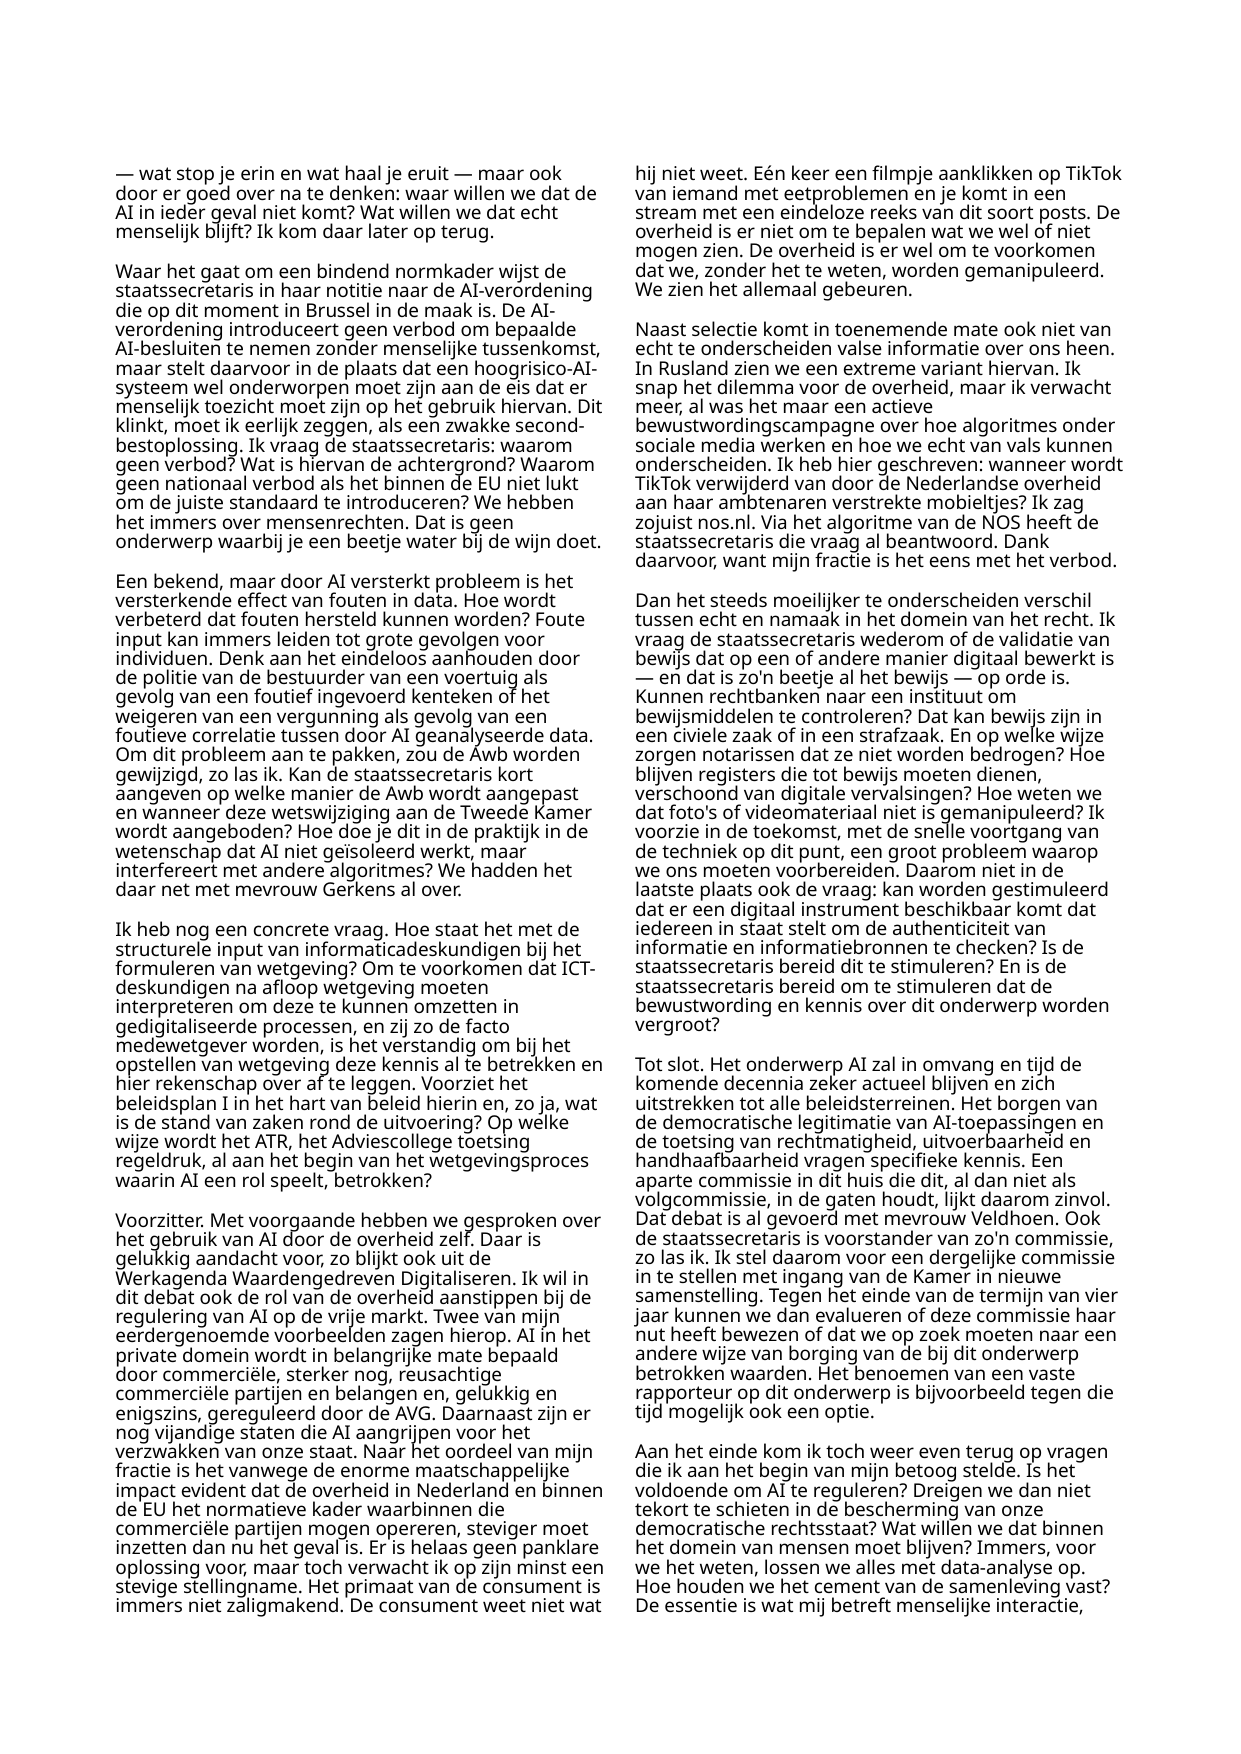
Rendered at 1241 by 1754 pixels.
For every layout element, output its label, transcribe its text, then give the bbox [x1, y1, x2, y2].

text Ik heb nog een concrete vraag. Hoe staat het met de structurele input van informaticadeskundigen bij het formuleren van wetgeving? Om te voorkomen dat ICT-deskundigen na afloop wetgeving moeten interpreteren om deze te kunnen omzetten in gedigitaliseerde processen, en zij zo de facto medewetgever worden, is het verstandig om bij het opstellen van wetgeving deze kennis al te betrekken en hier rekenschap over af te leggen. Voorziet het beleidsplan I in het hart van beleid hierin en, zo ja, wat is de stand van zaken rond de uitvoering? Op welke wijze wordt het ATR, het Adviescollege toetsing regeldruk, al aan het begin van het wetgevingsproces waarin AI een rol speelt, betrokken? [115, 921, 605, 1191]
text Naast selectie komt in toenemende mate ook niet van echt te onderscheiden valse informatie over ons heen. In Rusland zien we een extreme variant hiervan. Ik snap het dilemma voor de overheid, maar ik verwacht meer, al was het maar een actieve bewustwordingscampagne over hoe algoritmes onder sociale media werken en hoe we echt van vals kunnen onderscheiden. Ik heb hier geschreven: wanneer wordt TikTok verwijderd van door de Nederlandse overheid aan haar ambtenaren verstrekte mobieltjes? Ik zag zojuist nos.nl. Via het algoritme van de NOS heeft de staatssecretaris die vraag al beantwoord. Dank daarvoor, want mijn fractie is het eens met het verbod. [635, 321, 1125, 571]
text Tot slot. Het onderwerp AI zal in omvang en tijd de komende decennia zeker actueel blijven en zich uitstrekken tot alle beleidsterreinen. Het borgen van de democratische legitimatie van AI-toepassingen en de toetsing van rechtmatigheid, uitvoerbaarheid en handhaafbaarheid vragen specifieke kennis. Een aparte commissie in dit huis die dit, al dan niet als volgcommissie, in de gaten houdt, lijkt daarom zinvol. Dat debat is al gevoerd met mevrouw Veldhoen. Ook de staatssecretaris is voorstander van zo'n commissie, zo las ik. Ik stel daarom voor een dergelijke commissie in te stellen met ingang van de Kamer in nieuwe samenstelling. Tegen het einde van de termijn van vier jaar kunnen we dan evalueren of deze commissie haar nut heeft bewezen of dat we op zoek moeten naar een andere wijze van borging van de bij dit onderwerp betrokken waarden. Het benoemen van een vaste rapporteur op dit onderwerp is bijvoorbeeld tegen die tijd mogelijk ook een optie. [635, 1056, 1125, 1422]
text Voorzitter. Met voorgaande hebben we gesproken over het gebruik van AI door de overheid zelf. Daar is gelukkig aandacht voor, zo blijkt ook uit de Werkagenda Waardengedreven Digitaliseren. Ik wil in dit debat ook de rol van de overheid aanstippen bij de regulering van AI op de vrije markt. Twee van mijn eerdergenoemde voorbeelden zagen hierop. AI in het private domein wordt in belangrijke mate bepaald door commerciële, sterker nog, reusachtige commerciële partijen en belangen en, gelukkig en enigszins, gereguleerd door de AVG. Daarnaast zijn er nog vijandige staten die AI aangrijpen voor het verzwakken van onze staat. Naar het oordeel van mijn fractie is het vanwege de enorme maatschappelijke impact evident dat de overheid in Nederland en binnen de EU het normatieve kader waarbinnen die commerciële partijen mogen opereren, steviger moet inzetten dan nu het geval is. Er is helaas geen panklare oplossing voor, maar toch verwacht ik op zijn minst een stevige stellingname. Het primaat van de consument is immers niet zaligmakend. De consument weet niet wat [115, 1212, 605, 1616]
text Dan het steeds moeilijker te onderscheiden verschil tussen echt en namaak in het domein van het recht. Ik vraag de staatssecretaris wederom of de validatie van bewijs dat op een of andere manier digitaal bewerkt is — en dat is zo'n beetje al het bewijs — op orde is. Kunnen rechtbanken naar een instituut om bewijsmiddelen te controleren? Dat kan bewijs zijn in een civiele zaak of in een strafzaak. En op welke wijze zorgen notarissen dat ze niet worden bedrogen? Hoe blijven registers die tot bewijs moeten dienen, verschoond van digitale vervalsingen? Hoe weten we dat foto's of videomateriaal niet is gemanipuleerd? Ik voorzie in de toekomst, met de snelle voortgang van de techniek op dit punt, een groot probleem waarop we ons moeten voorbereiden. Daarom niet in de laatste plaats ook de vraag: kan worden gestimuleerd dat er een digitaal instrument beschikbaar komt dat iedereen in staat stelt om de authenticiteit van informatie en informatiebronnen te checken? Is de staatssecretaris bereid dit te stimuleren? En is de staatssecretaris bereid om te stimuleren dat de bewustwording en kennis over dit onderwerp worden vergroot? [635, 592, 1125, 1035]
text Waar het gaat om een bindend normkader wijst de staatssecretaris in haar notitie naar de AI-verordening die op dit moment in Brussel in de maak is. De AI-verordening introduceert geen verbod om bepaalde AI-besluiten te nemen zonder menselijke tussenkomst, maar stelt daarvoor in de plaats dat een hoogrisico-AI-systeem wel onderworpen moet zijn aan de eis dat er menselijk toezicht moet zijn op het gebruik hiervan. Dit klinkt, moet ik eerlijk zeggen, als een zwakke second-bestoplossing. Ik vraag de staatssecretaris: waarom geen verbod? Wat is hiervan de achtergrond? Waarom geen nationaal verbod als het binnen de EU niet lukt om de juiste standaard te introduceren? We hebben het immers over mensenrechten. Dat is geen onderwerp waarbij je een beetje water bij de wijn doet. [115, 263, 605, 552]
text Aan het einde kom ik toch weer even terug op vragen die ik aan het begin van mijn betoog stelde. Is het voldoende om AI te reguleren? Dreigen we dan niet tekort te schieten in de bescherming van onze democratische rechtsstaat? Wat willen we dat binnen het domein van mensen moet blijven? Immers, voor we het weten, lossen we alles met data-analyse op. Hoe houden we het cement van de samenleving vast? De essentie is wat mij betreft menselijke interactie, [635, 1443, 1125, 1616]
text hij niet weet. Eén keer een filmpje aanklikken op TikTok van iemand met eetproblemen en je komt in een stream met een eindeloze reeks van dit soort posts. De overheid is er niet om te bepalen wat we wel of niet mogen zien. De overheid is er wel om te voorkomen dat we, zonder het te weten, worden gemanipuleerd. We zien het allemaal gebeuren. [635, 165, 1125, 300]
text Een bekend, maar door AI versterkt probleem is het versterkende effect van fouten in data. Hoe wordt verbeterd dat fouten hersteld kunnen worden? Foute input kan immers leiden tot grote gevolgen voor individuen. Denk aan het eindeloos aanhouden door de politie van de bestuurder van een voertuig als gevolg van een foutief ingevoerd kenteken of het weigeren van een vergunning als gevolg van een foutieve correlatie tussen door AI geanalyseerde data. Om dit probleem aan te pakken, zou de Awb worden gewijzigd, zo las ik. Kan de staatssecretaris kort aangeven op welke manier de Awb wordt aangepast en wanneer deze wetswijziging aan de Tweede Kamer wordt aangeboden? Hoe doe je dit in de praktijk in de wetenschap dat AI niet geïsoleerd werkt, maar interfereert met andere algoritmes? We hadden het daar net met mevrouw Gerkens al over. [115, 573, 605, 901]
text — wat stop je erin en wat haal je eruit — maar ook door er goed over na te denken: waar willen we dat de AI in ieder geval niet komt? Wat willen we dat echt menselijk blijft? Ik kom daar later op terug. [115, 165, 605, 242]
